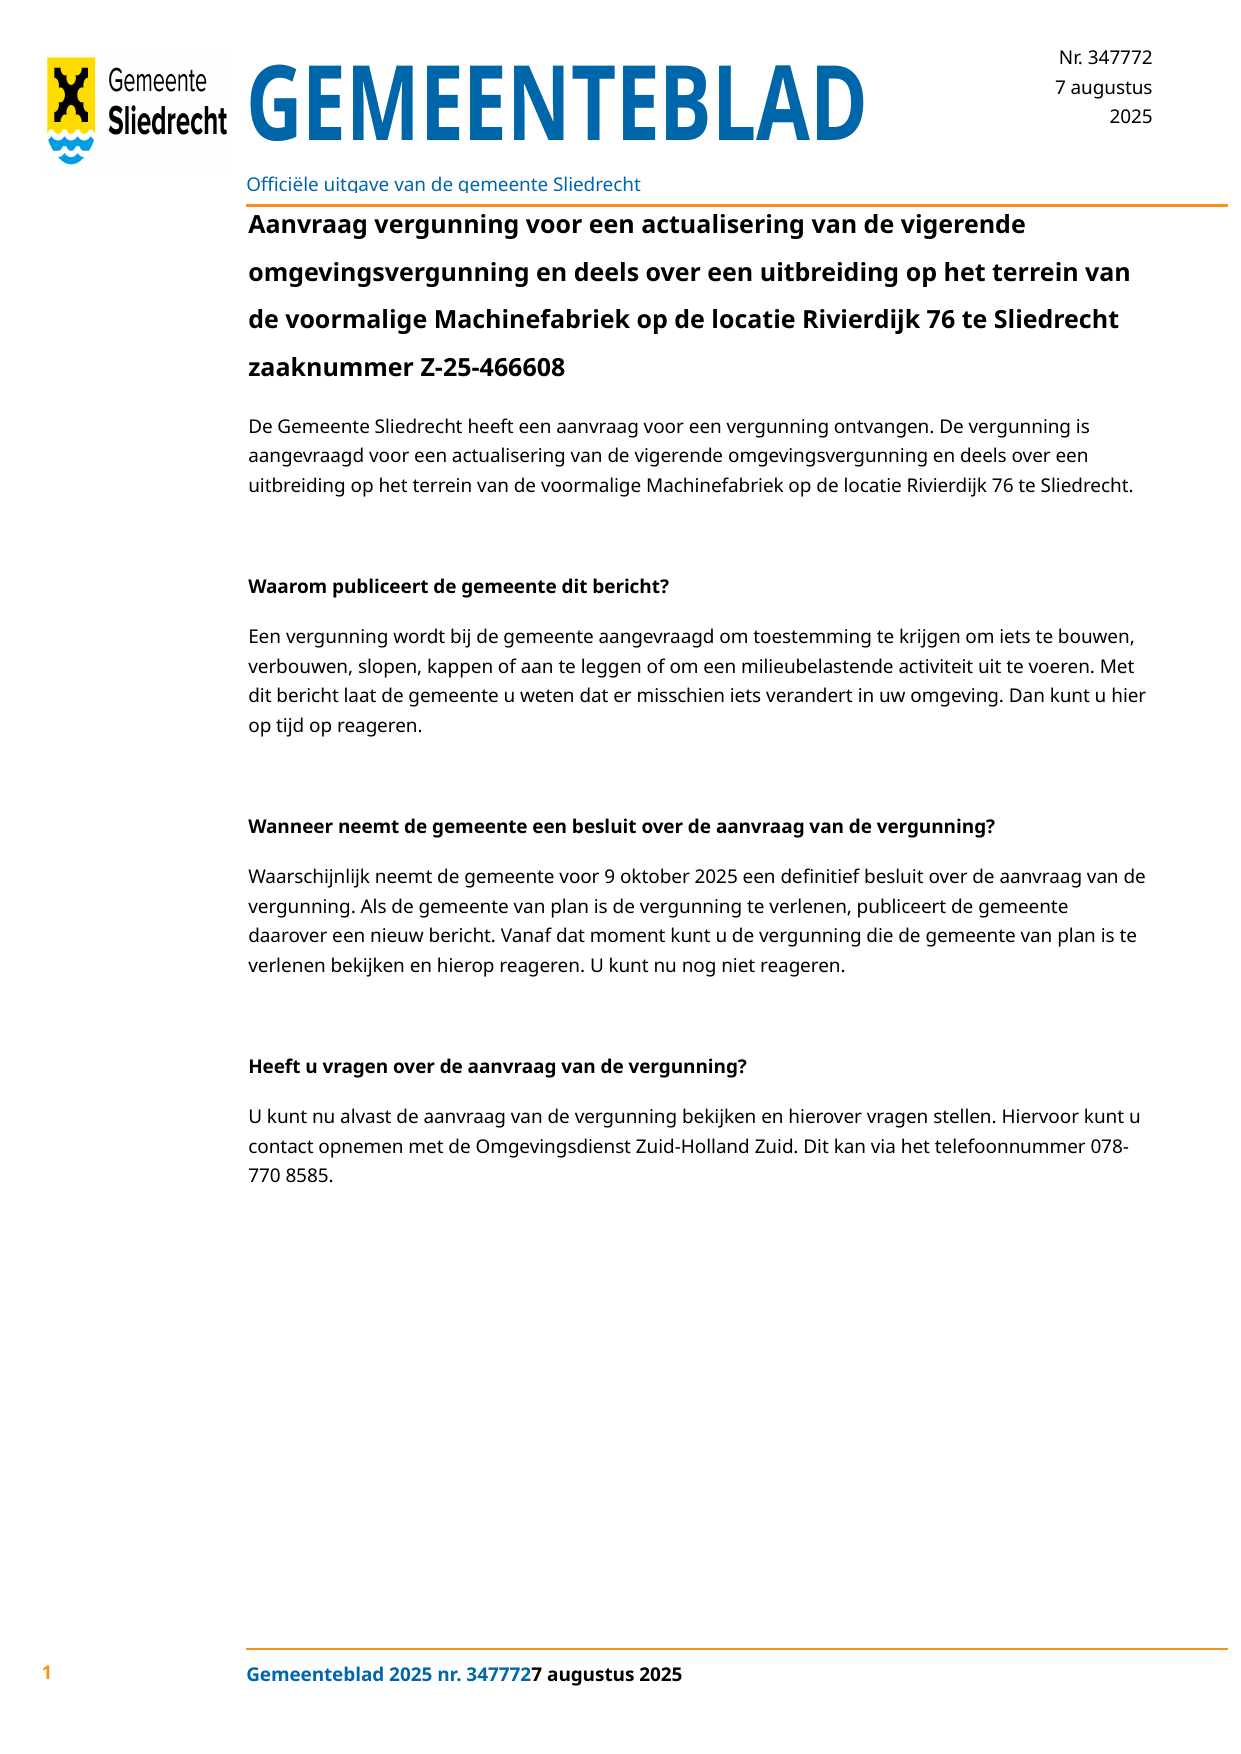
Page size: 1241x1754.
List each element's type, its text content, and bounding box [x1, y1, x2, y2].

text Een vergunning wordt bij de gemeente aangevraagd om toestemming te krijgen om iets te bouwen, verbouwen, slopen, kappen of aan te leggen of om een milieubelastende activiteit uit te voeren. Met dit bericht laat de gemeente u weten dat er misschien iets verandert in uw omgeving. Dan kunt u hier op tijd op reageren. [248, 623, 1152, 738]
text Wanneer neemt de gemeente een besluit over de aanvraag van de vergunning? [248, 813, 1152, 839]
text Heeft u vragen over de aanvraag van de vergunning? [248, 1053, 1152, 1079]
text De Gemeente Sliedrecht heeft een aanvraag voor een vergunning ontvangen. De vergunning is aangevraagd voor een actualisering van de vigerende omgevingsvergunning en deels over een uitbreiding op het terrein van de voormalige Machinefabriek op de locatie Rivierdijk 76 te Sliedrecht. [248, 413, 1152, 498]
text U kunt nu alvast de aanvraag van de vergunning bekijken en hierover vragen stellen. Hiervoor kunt u contact opnemen met de Omgevingsdienst Zuid-Holland Zuid. Dit kan via het telefoonnummer 078-770 8585. [248, 1103, 1152, 1188]
text Waarschijnlijk neemt de gemeente voor 9 oktober 2025 een definitief besluit over de aanvraag van de vergunning. Als de gemeente van plan is de vergunning te verlenen, publiceert de gemeente daarover een nieuw bericht. Vanaf dat moment kunt u de vergunning die de gemeente van plan is te verlenen bekijken en hierop reageren. U kunt nu nog niet reageren. [248, 863, 1152, 978]
text Waarom publiceert de gemeente dit bericht? [248, 573, 1152, 599]
picture [41, 47, 231, 172]
text Aanvraag vergunning voor een actualisering van de vigerende omgevingsvergunning en deels over een uitbreiding op het terrein van de voormalige Machinefabriek op de locatie Rivierdijk 76 te Sliedrecht zaaknummer Z-25-466608 [248, 207, 1152, 384]
